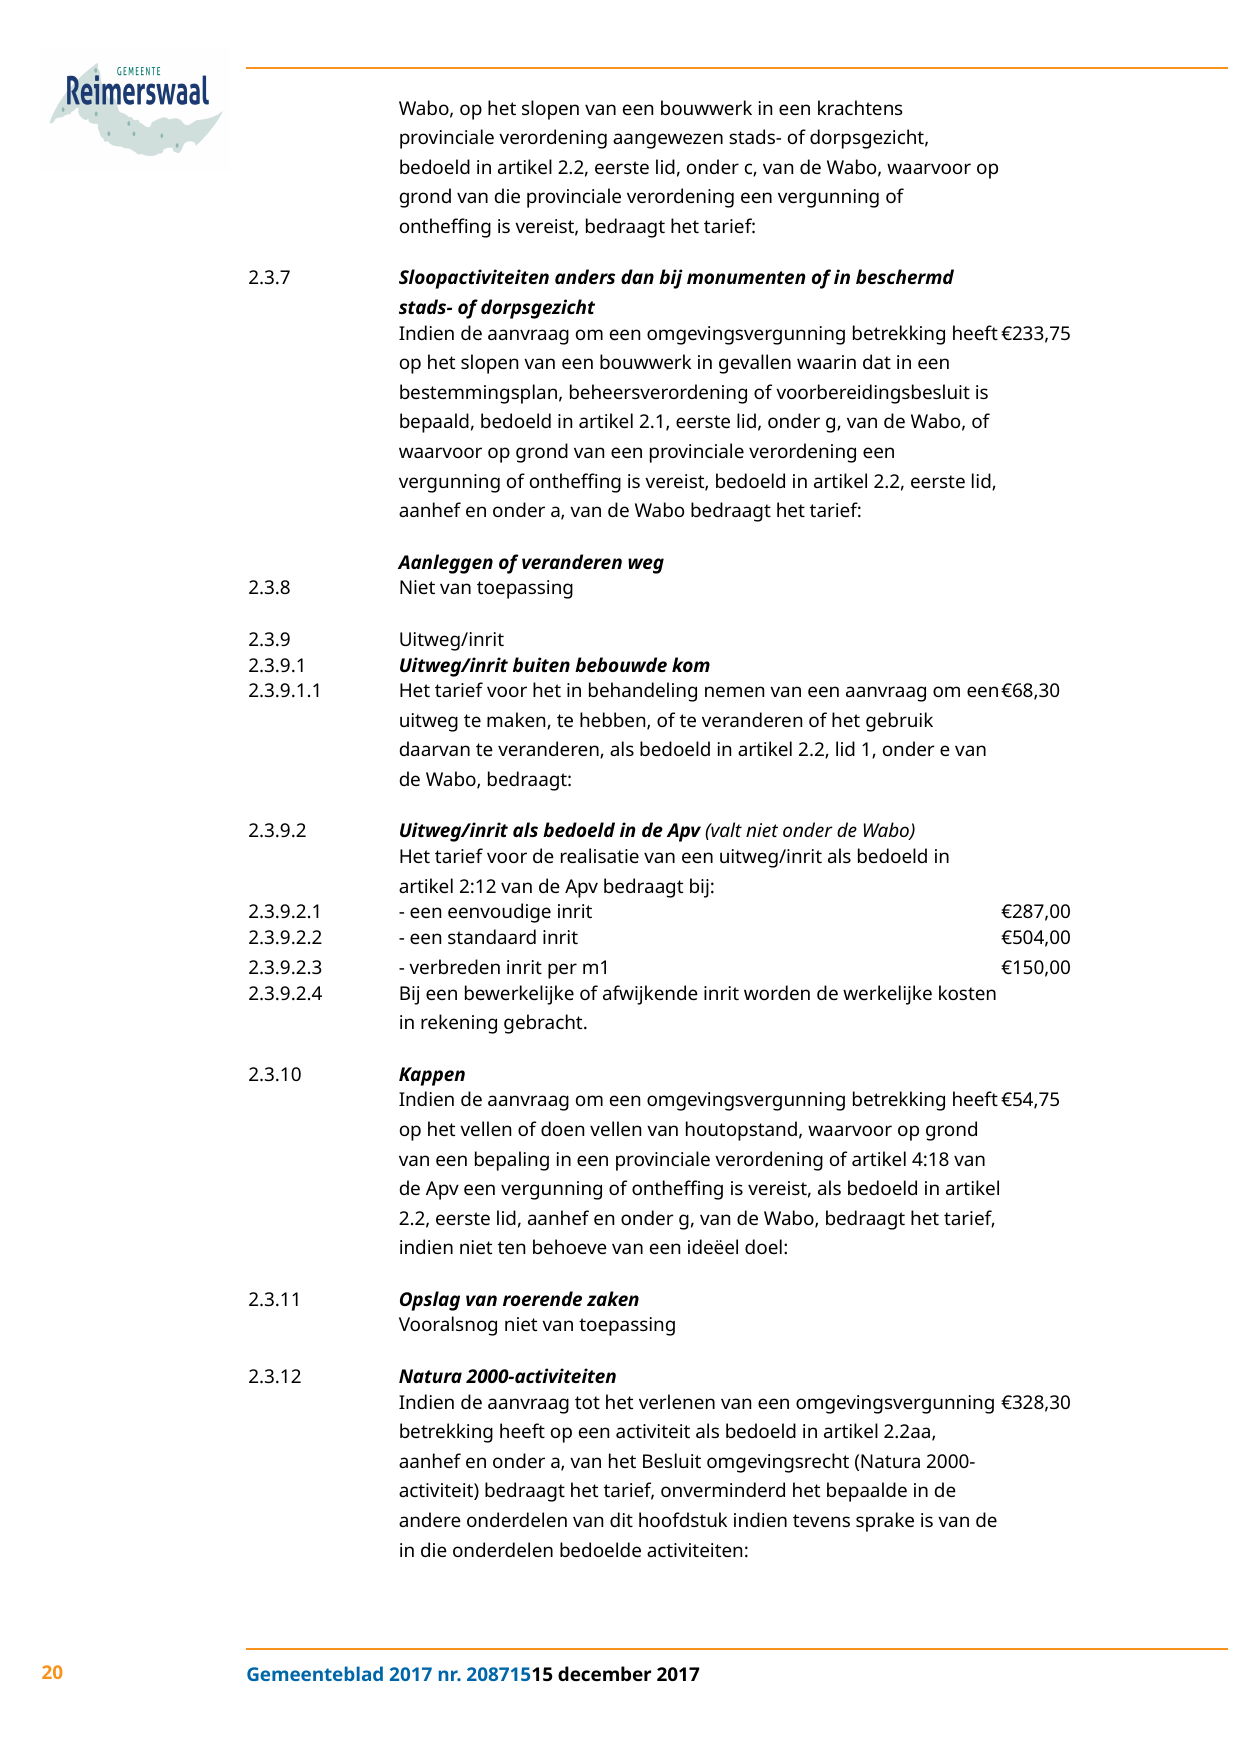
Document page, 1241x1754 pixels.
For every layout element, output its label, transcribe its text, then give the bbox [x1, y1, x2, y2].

picture [41, 47, 231, 172]
table_cell €233,75 [1001, 320, 1152, 523]
table_cell [1001, 1260, 1152, 1286]
table_cell [1001, 980, 1152, 1035]
table_cell [248, 844, 398, 899]
table_cell [399, 600, 1001, 626]
table_cell Uitweg/inrit als bedoeld in de Apv (valt niet onder de Wabo) [399, 818, 1001, 843]
table_cell [399, 1260, 1001, 1286]
table_cell Opslag van roerende zaken [399, 1286, 1001, 1312]
table_cell 2.3.9.2.4 [248, 980, 398, 1035]
table_cell 2.3.9 [248, 626, 398, 652]
table_cell 2.3.10 [248, 1061, 398, 1087]
table_cell [1001, 1312, 1152, 1337]
table_cell [248, 320, 398, 523]
table_cell [1001, 1061, 1152, 1087]
table_cell [399, 1563, 1001, 1588]
table_cell 2.3.9.2.2 2.3.9.2.3 [248, 925, 398, 980]
table_cell [1001, 792, 1152, 818]
table_cell - een eenvoudige inrit [399, 899, 1001, 924]
table_cell €68,30 [1001, 678, 1152, 792]
table_cell Niet van toepassing [399, 575, 1001, 600]
table_cell [399, 792, 1001, 818]
table_cell [1001, 523, 1152, 549]
table_cell [248, 523, 398, 549]
table_cell [248, 1312, 398, 1337]
table_cell [1001, 95, 1152, 239]
table_cell Het tarief voor het in behandeling nemen van een aanvraag om een uitweg te maken, te hebben, of te veranderen of het gebruik daarvan te veranderen, als bedoeld in artikel 2.2, lid 1, onder e van de Wabo, bedraagt: [399, 678, 1001, 792]
table_cell [248, 1338, 398, 1363]
table_cell Natura 2000-activiteiten [399, 1363, 1001, 1389]
table_cell [1001, 265, 1152, 320]
table_cell [399, 523, 1001, 549]
table_cell Bij een bewerkelijke of afwijkende inrit worden de werkelijke kosten in rekening gebracht. [399, 980, 1001, 1035]
table_cell [248, 549, 398, 574]
table_cell Het tarief voor de realisatie van een uitweg/inrit als bedoeld in artikel 2:12 van de Apv bedraagt bij: [399, 844, 1001, 899]
table_cell [248, 1389, 398, 1562]
table_cell Uitweg/inrit [399, 626, 1001, 652]
table_cell 2.3.9.1 [248, 652, 398, 677]
table_cell Sloopactiviteiten anders dan bij monumenten of in beschermd stads- of dorpsgezicht [399, 265, 1001, 320]
table_cell €287,00 [1001, 899, 1152, 924]
table_cell [1001, 818, 1152, 843]
table_cell [399, 1338, 1001, 1363]
table_cell 2.3.12 [248, 1363, 398, 1389]
table_cell 2.3.9.2.1 [248, 899, 398, 924]
table_cell [248, 600, 398, 626]
table_cell [1001, 239, 1152, 264]
table_cell [248, 1087, 398, 1260]
table_cell 2.3.9.2 [248, 818, 398, 843]
table_cell [399, 239, 1001, 264]
table_cell Aanleggen of veranderen weg [399, 549, 1001, 574]
table_cell Uitweg/inrit buiten bebouwde kom [399, 652, 1001, 677]
table_cell Vooralsnog niet van toepassing [399, 1312, 1001, 1337]
table_cell [1001, 549, 1152, 574]
table_cell [1001, 1563, 1152, 1588]
table_cell Kappen [399, 1061, 1001, 1087]
table_cell [248, 1260, 398, 1286]
table_cell [1001, 1363, 1152, 1389]
table_cell Indien de aanvraag om een omgevingsvergunning betrekking heeft op het vellen of doen vellen van houtopstand, waarvoor op grond van een bepaling in een provinciale verordening of artikel 4:18 van de Apv een vergunning of ontheffing is vereist, als bedoeld in artikel 2.2, eerste lid, aanhef en onder g, van de Wabo, bedraagt het tarief, indien niet ten behoeve van een ideëel doel: [399, 1087, 1001, 1260]
table_cell [1001, 652, 1152, 677]
table_cell €54,75 [1001, 1087, 1152, 1260]
table_cell [248, 1563, 398, 1588]
table_cell - een standaard inrit - verbreden inrit per m1 [399, 925, 1001, 980]
table_cell [1001, 600, 1152, 626]
table_cell 2.3.8 [248, 575, 398, 600]
table_cell €504,00 €150,00 [1001, 925, 1152, 980]
table_cell [248, 1035, 398, 1061]
table_cell [248, 239, 398, 264]
table_cell [1001, 844, 1152, 899]
table_cell Wabo, op het slopen van een bouwwerk in een krachtens provinciale verordening aangewezen stads- of dorpsgezicht, bedoeld in artikel 2.2, eerste lid, onder c, van de Wabo, waarvoor op grond van die provinciale verordening een vergunning of ontheffing is vereist, bedraagt het tarief: [399, 95, 1001, 239]
table_cell 2.3.9.1.1 [248, 678, 398, 792]
table_cell [399, 1035, 1001, 1061]
table_cell [1001, 1286, 1152, 1312]
table_cell €328,30 [1001, 1389, 1152, 1562]
table_cell [1001, 1338, 1152, 1363]
table_cell [248, 95, 398, 239]
table_cell [1001, 1035, 1152, 1061]
table_cell [248, 792, 398, 818]
table_cell [1001, 575, 1152, 600]
table_cell 2.3.11 [248, 1286, 398, 1312]
table_cell Indien de aanvraag om een omgevingsvergunning betrekking heeft op het slopen van een bouwwerk in gevallen waarin dat in een bestemmingsplan, beheersverordening of voorbereidingsbesluit is bepaald, bedoeld in artikel 2.1, eerste lid, onder g, van de Wabo, of waarvoor op grond van een provinciale verordening een vergunning of ontheffing is vereist, bedoeld in artikel 2.2, eerste lid, aanhef en onder a, van de Wabo bedraagt het tarief: [399, 320, 1001, 523]
table_cell [1001, 626, 1152, 652]
table_cell Indien de aanvraag tot het verlenen van een omgevingsvergunning betrekking heeft op een activiteit als bedoeld in artikel 2.2aa, aanhef en onder a, van het Besluit omgevingsrecht (Natura 2000-activiteit) bedraagt het tarief, onverminderd het bepaalde in de andere onderdelen van dit hoofdstuk indien tevens sprake is van de in die onderdelen bedoelde activiteiten: [399, 1389, 1001, 1562]
table_cell 2.3.7 [248, 265, 398, 320]
